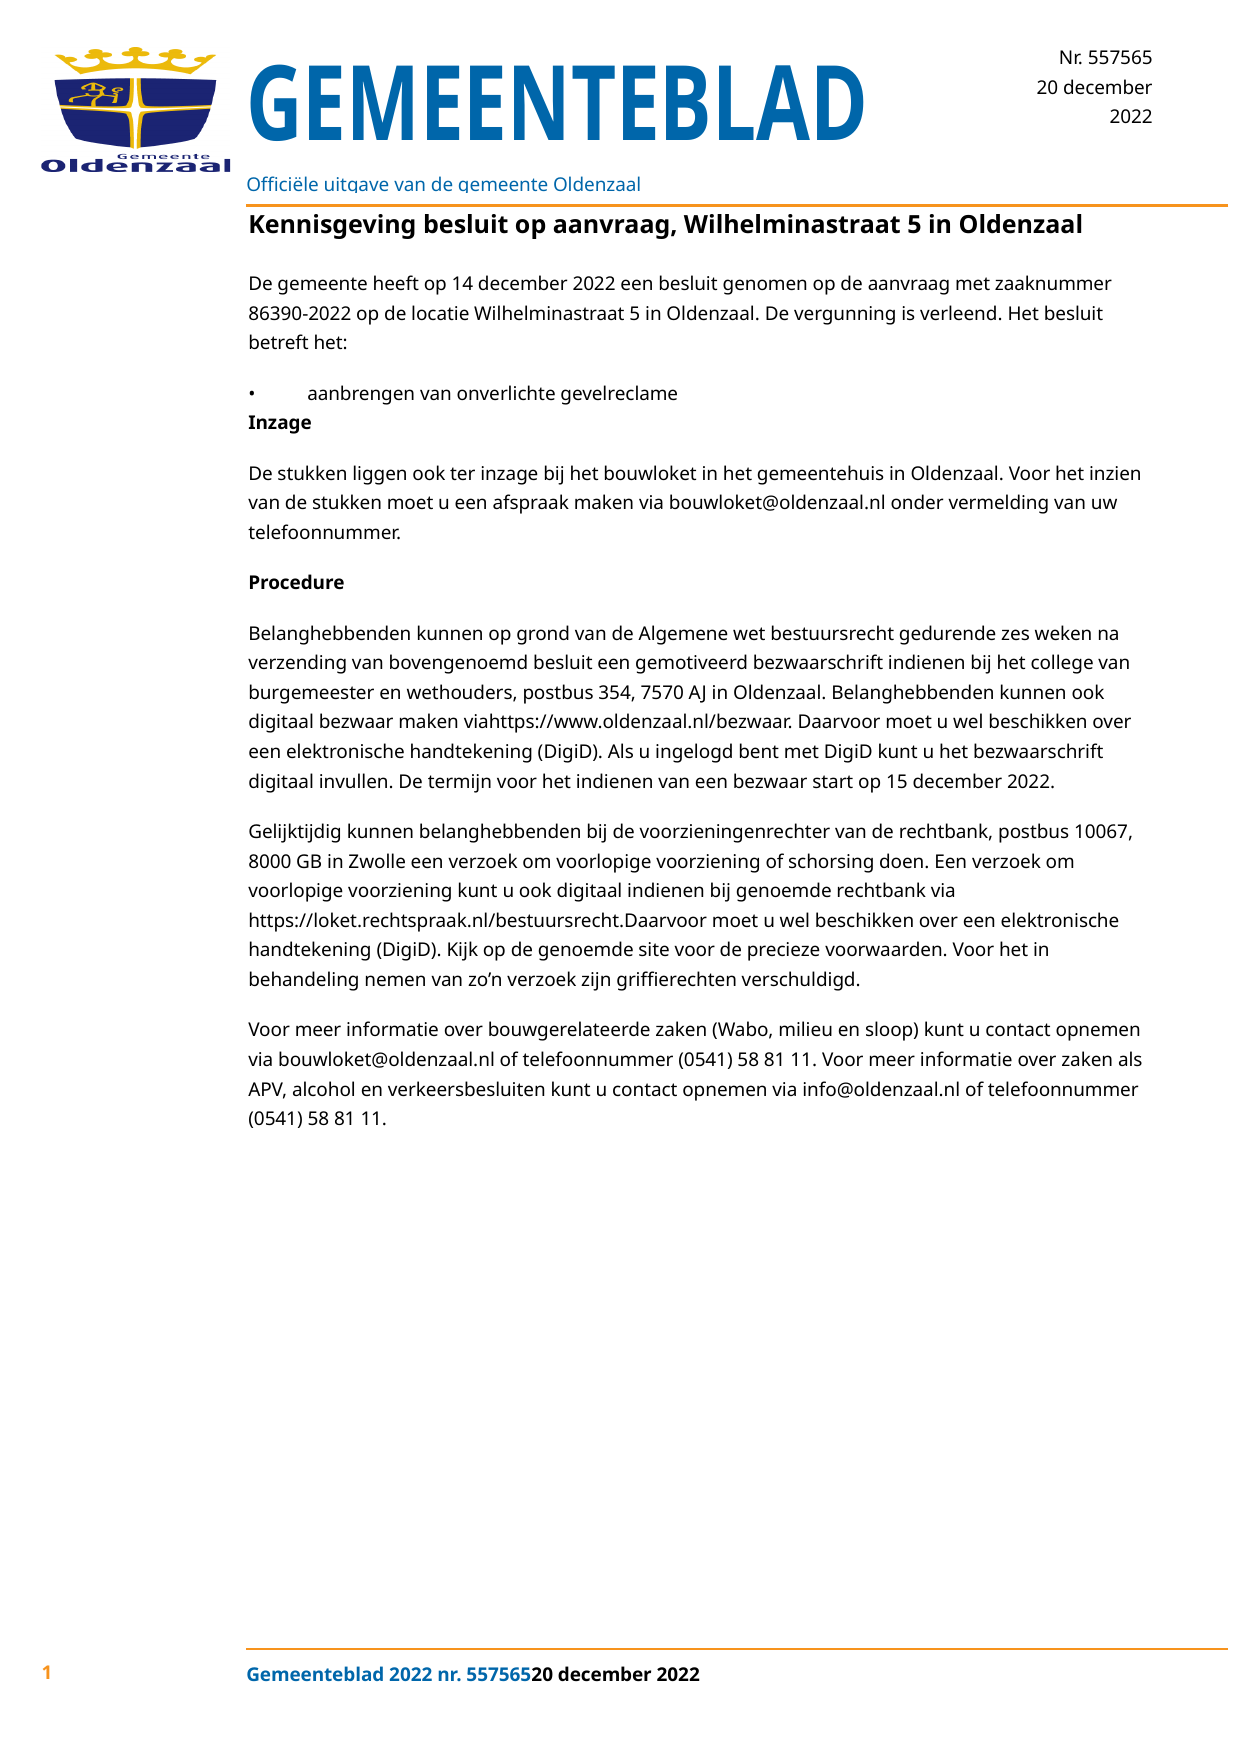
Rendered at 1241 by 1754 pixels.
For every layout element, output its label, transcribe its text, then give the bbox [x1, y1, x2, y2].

picture [41, 47, 231, 172]
text Inzage [248, 409, 1152, 435]
text De gemeente heeft op 14 december 2022 een besluit genomen op de aanvraag met zaaknummer 86390-2022 op de locatie Wilhelminastraat 5 in Oldenzaal. De vergunning is verleend. Het besluit betreft het: [248, 270, 1152, 355]
text Kennisgeving besluit op aanvraag, Wilhelminastraat 5 in Oldenzaal [248, 207, 1152, 241]
text Voor meer informatie over bouwgerelateerde zaken (Wabo, milieu en sloop) kunt u contact opnemen via bouwloket@oldenzaal.nl of telefoonnummer (0541) 58 81 11. Voor meer informatie over zaken als APV, alcohol en verkeersbesluiten kunt u contact opnemen via info@oldenzaal.nl of telefoonnummer (0541) 58 81 11. [248, 1017, 1152, 1131]
text Belanghebbenden kunnen op grond van de Algemene wet bestuursrecht gedurende zes weken na verzending van bovengenoemd besluit een gemotiveerd bezwaarschrift indienen bij het college van burgemeester en wethouders, postbus 354, 7570 AJ in Oldenzaal. Belanghebbenden kunnen ook digitaal bezwaar maken viahttps://www.oldenzaal.nl/bezwaar. Daarvoor moet u wel beschikken over een elektronische handtekening (DigiD). Als u ingelogd bent met DigiD kunt u het bezwaarschrift digitaal invullen. De termijn voor het indienen van een bezwaar start op 15 december 2022. [248, 620, 1152, 793]
text Procedure [248, 569, 1152, 595]
list aanbrengen van onverlichte gevelreclame [248, 380, 1152, 406]
text Gelijktijdig kunnen belanghebbenden bij de voorzieningenrechter van de rechtbank, postbus 10067, 8000 GB in Zwolle een verzoek om voorlopige voorziening of schorsing doen. Een verzoek om voorlopige voorziening kunt u ook digitaal indienen bij genoemde rechtbank via https://loket.rechtspraak.nl/bestuursrecht.Daarvoor moet u wel beschikken over een elektronische handtekening (DigiD). Kijk op de genoemde site voor de precieze voorwaarden. Voor het in behandeling nemen van zo’n verzoek zijn griffierechten verschuldigd. [248, 818, 1152, 992]
text De stukken liggen ook ter inzage bij het bouwloket in het gemeentehuis in Oldenzaal. Voor het inzien van de stukken moet u een afspraak maken via bouwloket@oldenzaal.nl onder vermelding van uw telefoonnummer. [248, 460, 1152, 545]
